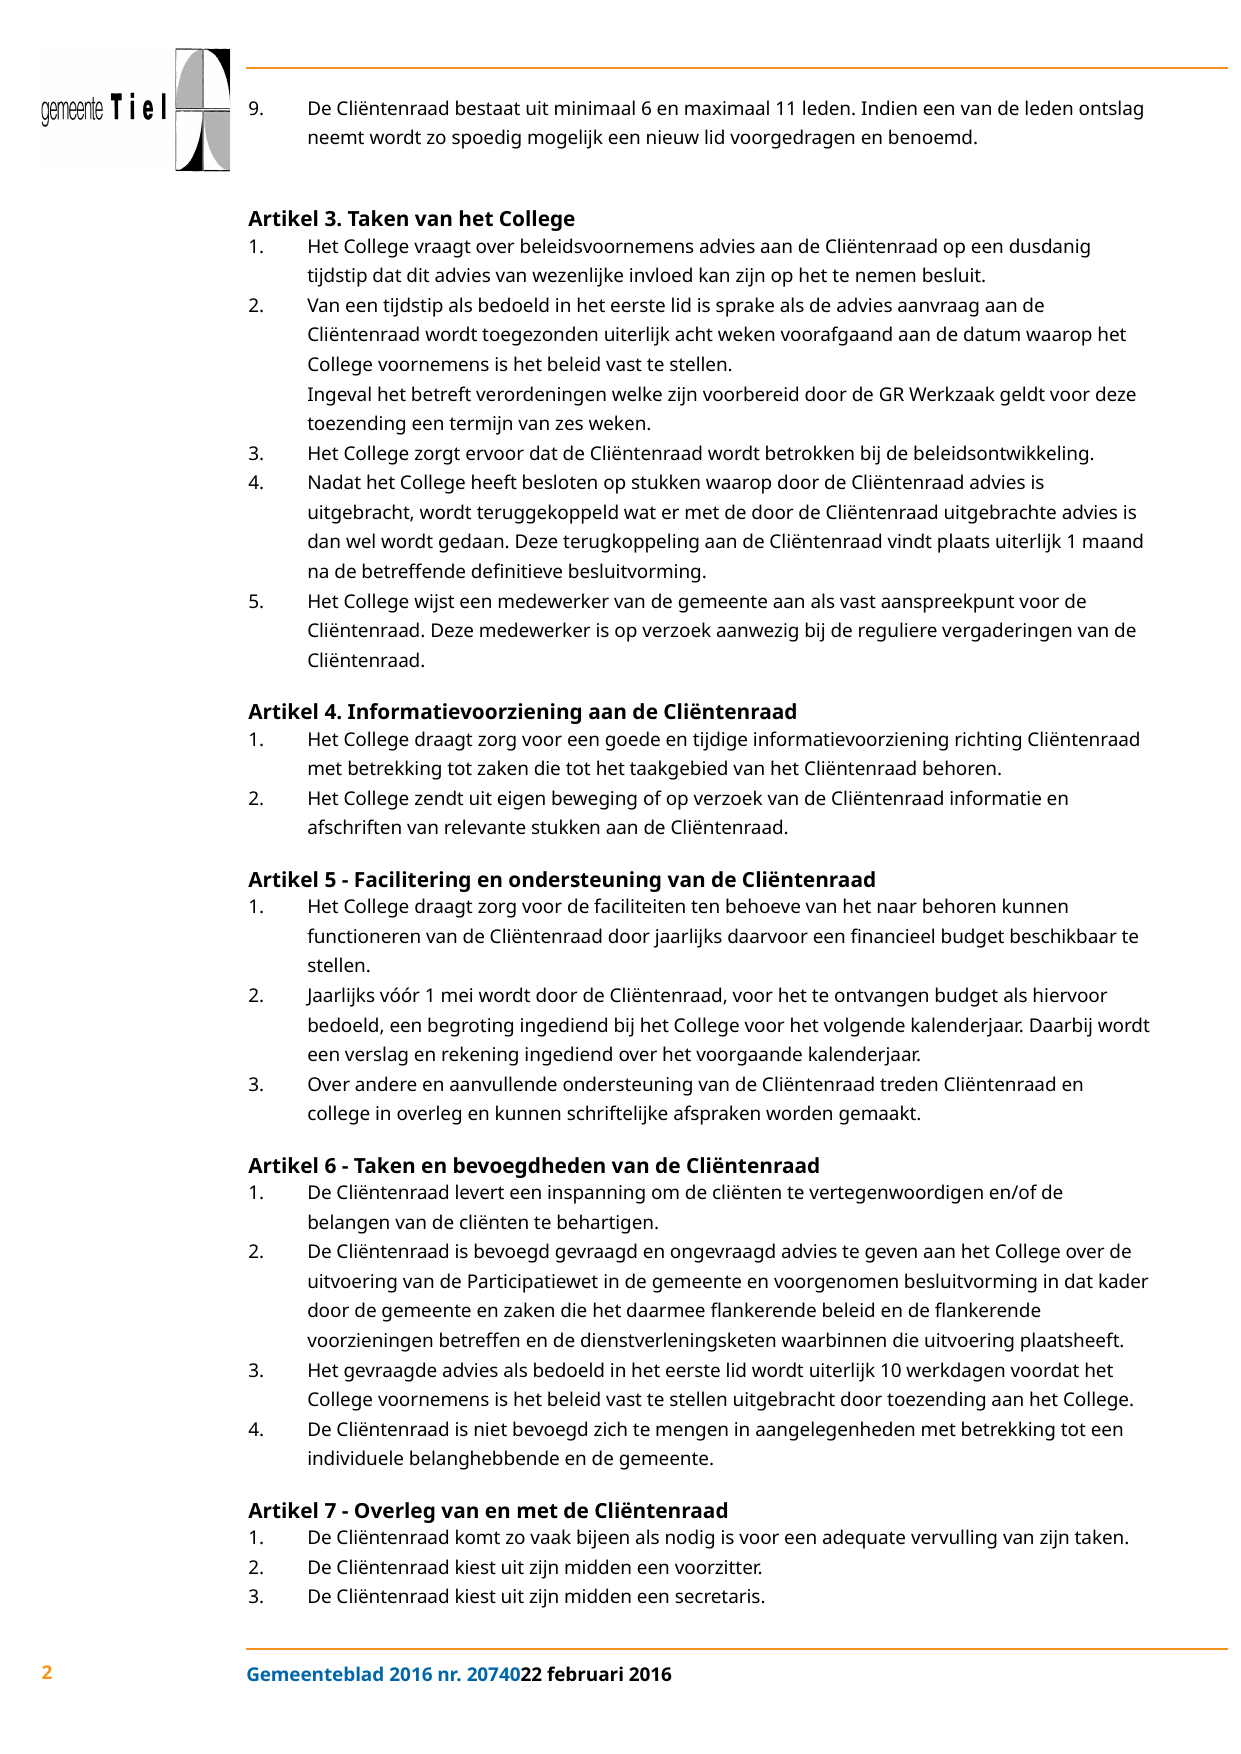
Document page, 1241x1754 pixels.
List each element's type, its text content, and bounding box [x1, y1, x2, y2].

list Het gevraagde advies als bedoeld in het eerste lid wordt uiterlijk 10 werkdagen voordat het College voornemens is het beleid vast te stellen uitgebracht door toezending aan het College. [248, 1357, 1152, 1412]
list Jaarlijks vóór 1 mei wordt door de Cliëntenraad, voor het te ontvangen budget als hiervoor bedoeld, een begroting ingediend bij het College voor het volgende kalenderjaar. Daarbij wordt een verslag en rekening ingediend over het voorgaande kalenderjaar. [248, 982, 1152, 1067]
text Artikel 3. Taken van het College [248, 204, 1152, 233]
list Het College zorgt ervoor dat de Cliëntenraad wordt betrokken bij de beleidsontwikkeling. [248, 440, 1152, 466]
list De Cliëntenraad bestaat uit minimaal 6 en maximaal 11 leden. Indien een van de leden ontslag neemt wordt zo spoedig mogelijk een nieuw lid voorgedragen en benoemd. [248, 95, 1152, 150]
list Ingeval het betreft verordeningen welke zijn voorbereid door de GR Werkzaak geldt voor deze toezending een termijn van zes weken. [248, 381, 1152, 436]
list Van een tijdstip als bedoeld in het eerste lid is sprake als de advies aanvraag aan de Cliëntenraad wordt toegezonden uiterlijk acht weken voorafgaand aan de datum waarop het College voornemens is het beleid vast te stellen. [248, 292, 1152, 377]
list Over andere en aanvullende ondersteuning van de Cliëntenraad treden Cliëntenraad en college in overleg en kunnen schriftelijke afspraken worden gemaakt. [248, 1071, 1152, 1126]
list De Cliëntenraad komt zo vaak bijeen als nodig is voor een adequate vervulling van zijn taken. [248, 1524, 1152, 1550]
list Het College vraagt over beleidsvoornemens advies aan de Cliëntenraad op een dusdanig tijdstip dat dit advies van wezenlijke invloed kan zijn op het te nemen besluit. [248, 233, 1152, 288]
list Het College draagt zorg voor een goede en tijdige informatievoorziening richting Cliëntenraad met betrekking tot zaken die tot het taakgebied van het Cliëntenraad behoren. [248, 726, 1152, 781]
list De Cliëntenraad levert een inspanning om de cliënten te vertegenwoordigen en/of de belangen van de cliënten te behartigen. [248, 1179, 1152, 1235]
list De Cliëntenraad is bevoegd gevraagd en ongevraagd advies te geven aan het College over de uitvoering van de Participatiewet in de gemeente en voorgenomen besluitvorming in dat kader door de gemeente en zaken die het daarmee flankerende beleid en de flankerende voorzieningen betreffen en de dienstverleningsketen waarbinnen die uitvoering plaatsheeft. [248, 1238, 1152, 1353]
text Artikel 6 - Taken en bevoegdheden van de Cliëntenraad [248, 1151, 1152, 1179]
list Nadat het College heeft besloten op stukken waarop door de Cliëntenraad advies is uitgebracht, wordt teruggekoppeld wat er met de door de Cliëntenraad uitgebrachte advies is dan wel wordt gedaan. Deze terugkoppeling aan de Cliëntenraad vindt plaats uiterlijk 1 maand na de betreffende definitieve besluitvorming. [248, 469, 1152, 584]
text Artikel 4. Informatievoorziening aan de Cliëntenraad [248, 697, 1152, 726]
list De Cliëntenraad kiest uit zijn midden een voorzitter. [248, 1554, 1152, 1580]
list De Cliëntenraad is niet bevoegd zich te mengen in aangelegenheden met betrekking tot een individuele belanghebbende en de gemeente. [248, 1416, 1152, 1471]
list Het College draagt zorg voor de faciliteiten ten behoeve van het naar behoren kunnen functioneren van de Cliëntenraad door jaarlijks daarvoor een financieel budget beschikbaar te stellen. [248, 893, 1152, 978]
list De Cliëntenraad kiest uit zijn midden een secretaris. [248, 1584, 1152, 1609]
list Het College wijst een medewerker van de gemeente aan als vast aanspreekpunt voor de Cliëntenraad. Deze medewerker is op verzoek aanwezig bij de reguliere vergaderingen van de Cliëntenraad. [248, 588, 1152, 673]
text Artikel 7 - Overleg van en met de Cliëntenraad [248, 1496, 1152, 1524]
text Artikel 5 - Facilitering en ondersteuning van de Cliëntenraad [248, 865, 1152, 893]
list Het College zendt uit eigen beweging of op verzoek van de Cliëntenraad informatie en afschriften van relevante stukken aan de Cliëntenraad. [248, 785, 1152, 840]
picture [41, 47, 231, 172]
